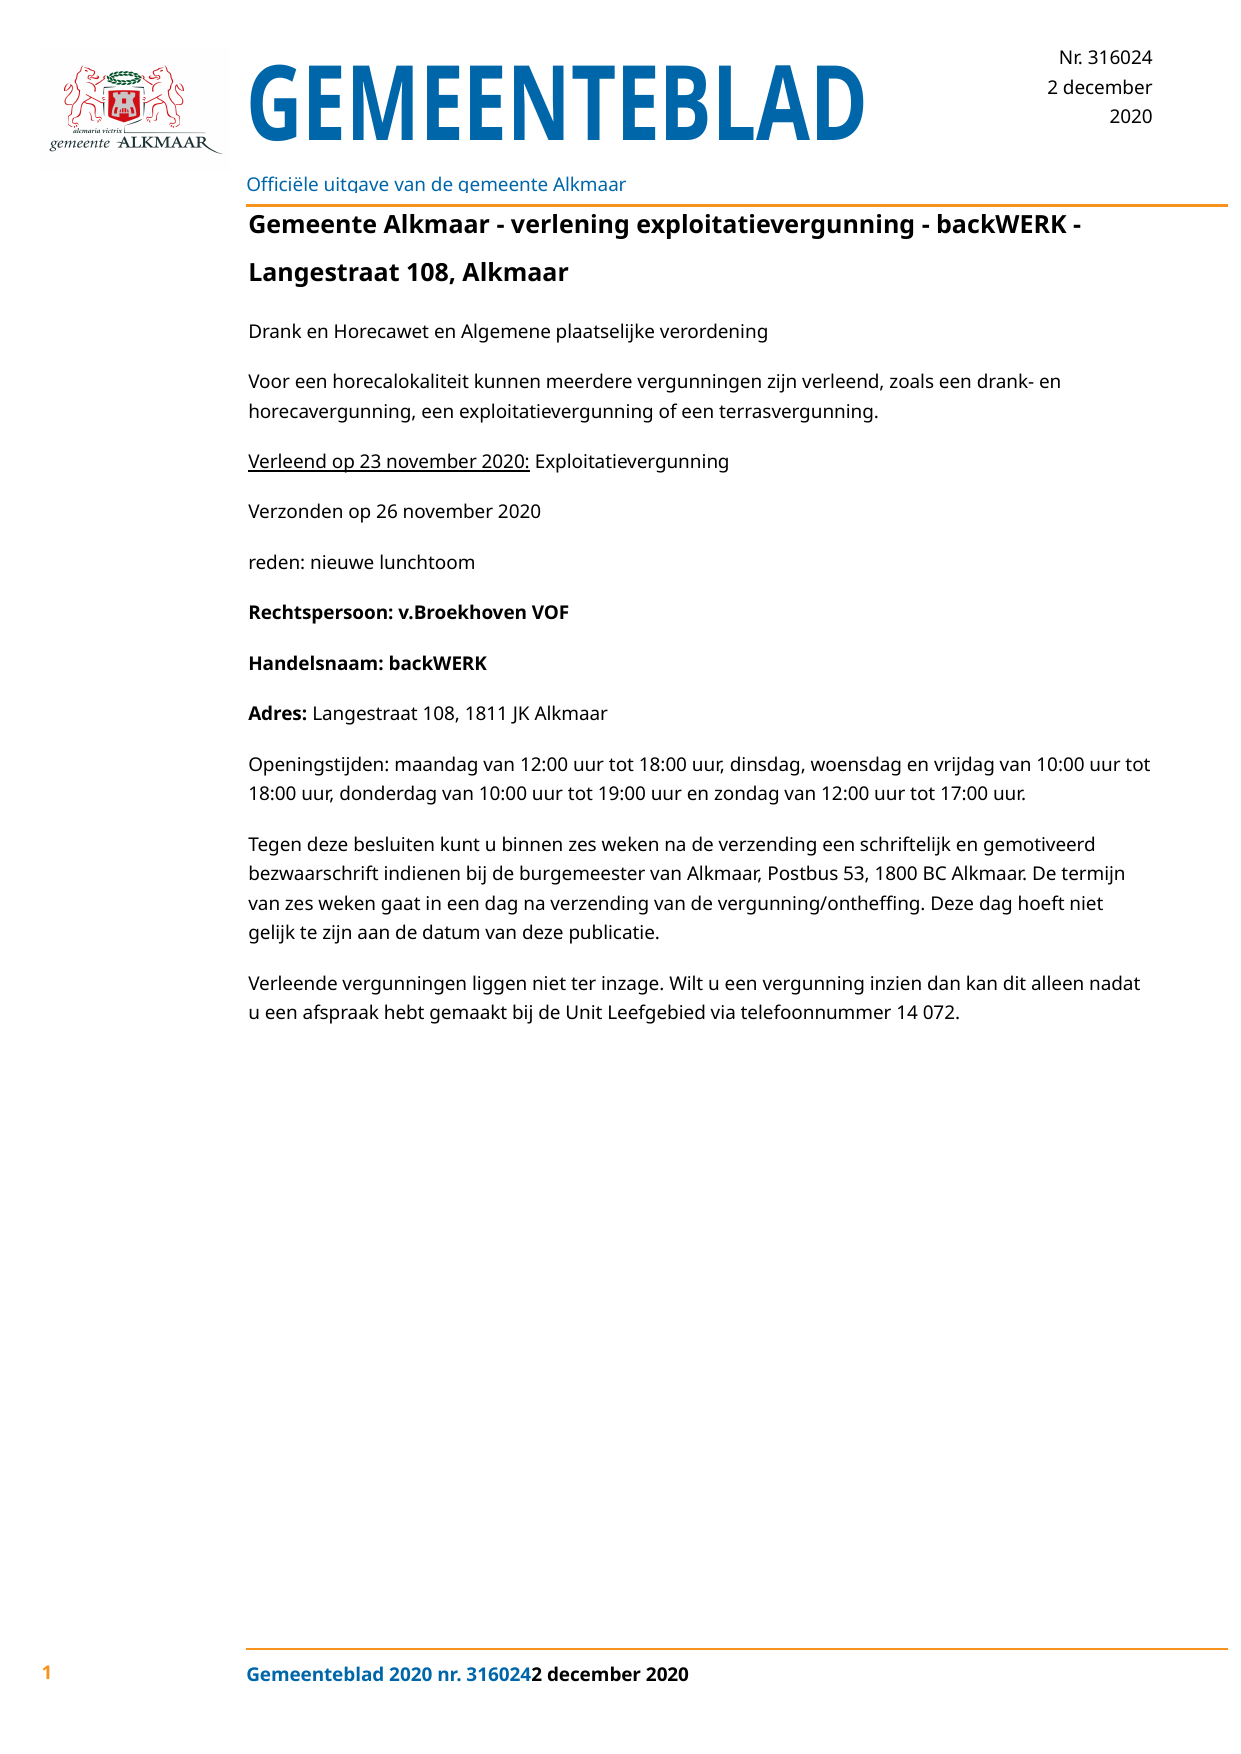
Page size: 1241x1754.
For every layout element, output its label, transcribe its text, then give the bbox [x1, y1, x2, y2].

text Voor een horecalokaliteit kunnen meerdere vergunningen zijn verleend, zoals een drank- en horecavergunning, een exploitatievergunning of een terrasvergunning. [248, 368, 1152, 424]
text Tegen deze besluiten kunt u binnen zes weken na de verzending een schriftelijk en gemotiveerd bezwaarschrift indienen bij de burgemeester van Alkmaar, Postbus 53, 1800 BC Alkmaar. De termijn van zes weken gaat in een dag na verzending van de vergunning/ontheffing. Deze dag hoeft niet gelijk te zijn aan de datum van deze publicatie. [248, 831, 1152, 945]
text Gemeente Alkmaar - verlening exploitatievergunning - backWERK - Langestraat 108, Alkmaar [248, 207, 1152, 288]
text Openingstijden: maandag van 12:00 uur tot 18:00 uur, dinsdag, woensdag en vrijdag van 10:00 uur tot 18:00 uur, donderdag van 10:00 uur tot 19:00 uur en zondag van 12:00 uur tot 17:00 uur. [248, 751, 1152, 806]
picture [41, 47, 231, 172]
text Verzonden op 26 november 2020 [248, 499, 1152, 524]
text Drank en Horecawet en Algemene plaatselijke verordening [248, 318, 1152, 344]
text Verleende vergunningen liggen niet ter inzage. Wilt u een vergunning inzien dan kan dit alleen nadat u een afspraak hebt gemaakt bij de Unit Leefgebied via telefoonnummer 14 072. [248, 970, 1152, 1025]
text Adres: Langestraat 108, 1811 JK Alkmaar [248, 700, 1152, 726]
text Rechtspersoon: v.Broekhoven VOF [248, 599, 1152, 625]
text reden: nieuwe lunchtoom [248, 549, 1152, 575]
text Handelsnaam: backWERK [248, 650, 1152, 676]
text Verleend op 23 november 2020: Exploitatievergunning [248, 448, 1152, 474]
